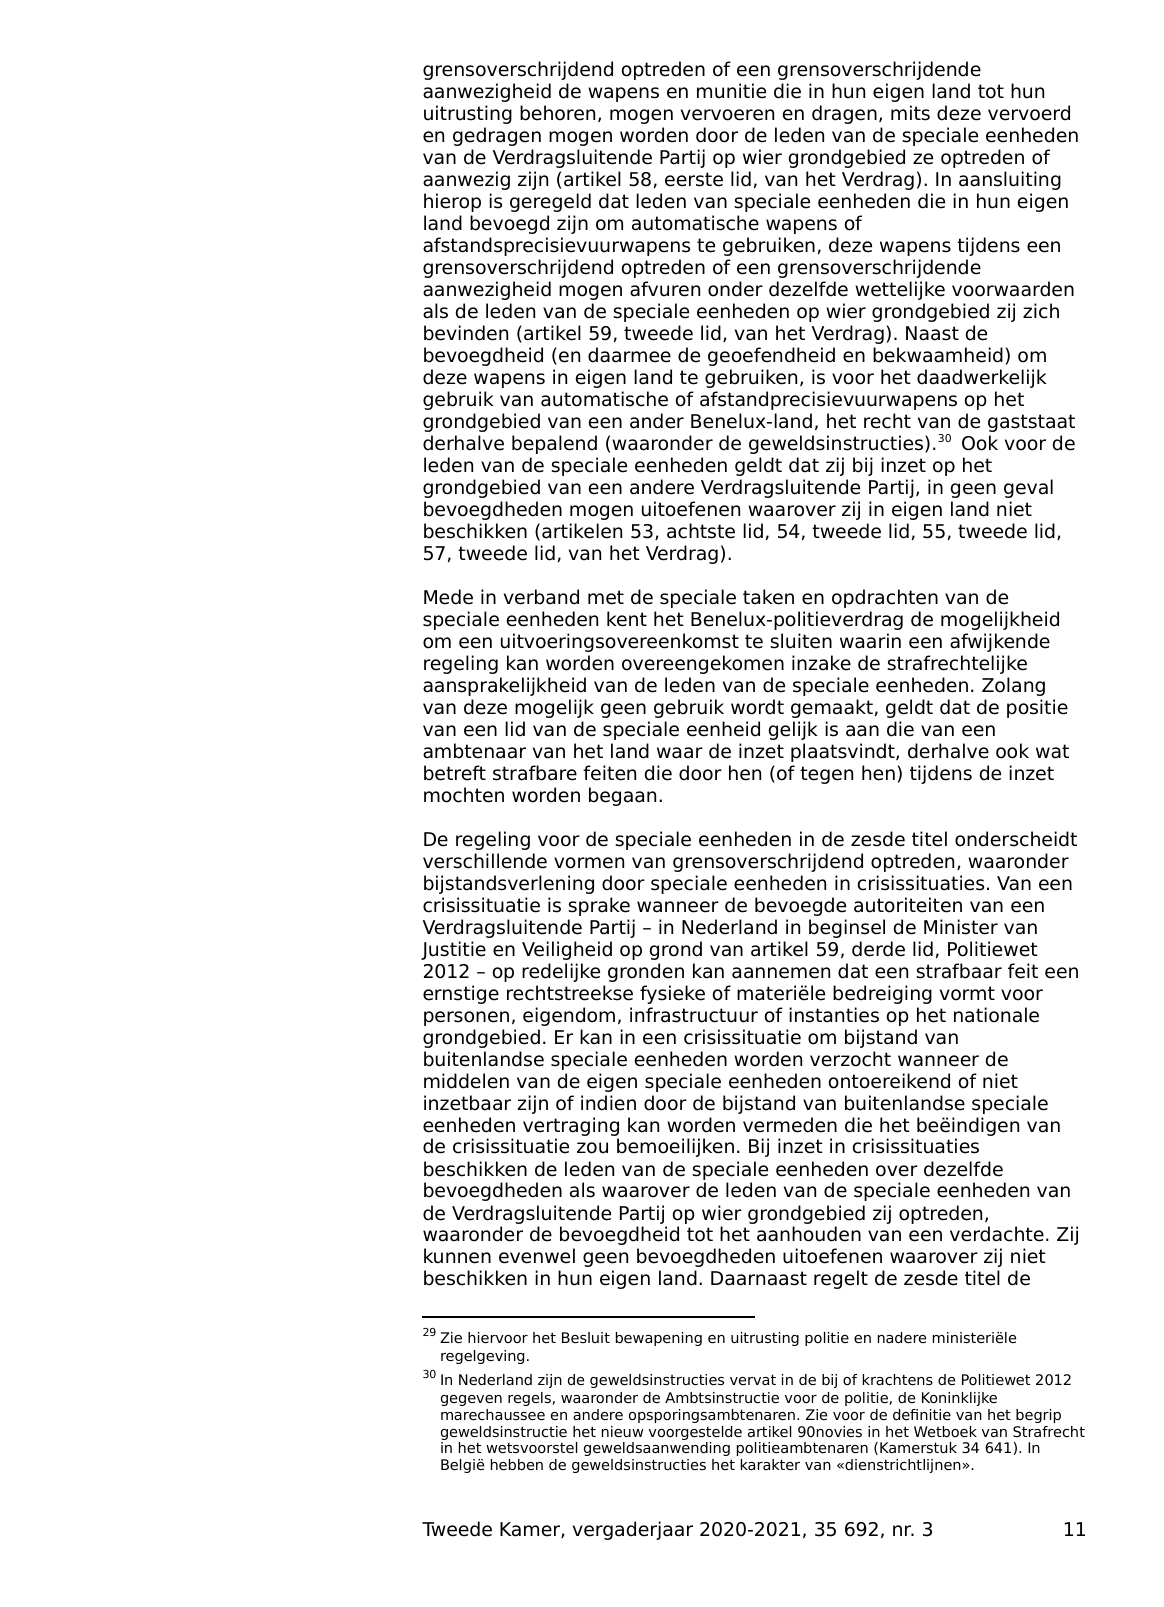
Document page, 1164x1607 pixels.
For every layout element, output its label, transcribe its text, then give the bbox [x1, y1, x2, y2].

text De regeling voor de speciale eenheden in de zesde titel onderscheidt verschillende vormen van grensoverschrijdend optreden, waaronder bijstandsverlening door speciale eenheden in crisissituaties. Van een crisissituatie is sprake wanneer de bevoegde autoriteiten van een Verdragsluitende Partij – in Nederland in beginsel de Minister van Justitie en Veiligheid op grond van artikel 59, derde lid, Politiewet 2012 – op redelijke gronden kan aannemen dat een strafbaar feit een ernstige rechtstreekse fysieke of materiële bedreiging vormt voor personen, eigendom, infrastructuur of instanties op het nationale grondgebied. Er kan in een crisissituatie om bijstand van buitenlandse speciale eenheden worden verzocht wanneer de middelen van de eigen speciale eenheden ontoereikend of niet inzetbaar zijn of indien door de bijstand van buitenlandse speciale eenheden vertraging kan worden vermeden die het beëindigen van de crisissituatie zou bemoeilijken. Bij inzet in crisissituaties beschikken de leden van de speciale eenheden over dezelfde bevoegdheden als waarover de leden van de speciale eenheden van de Verdragsluitende Partij op wier grondgebied zij optreden, waaronder de bevoegdheid tot het aanhouden van een verdachte. Zij kunnen evenwel geen bevoegdheden uitoefenen waarover zij niet beschikken in hun eigen land. Daarnaast regelt de zesde titel de [422, 829, 1087, 1290]
text Mede in verband met de speciale taken en opdrachten van de speciale eenheden kent het Benelux-politieverdrag de mogelijkheid om een uitvoeringsovereenkomst te sluiten waarin een afwijkende regeling kan worden overeengekomen inzake de strafrechtelijke aansprakelijkheid van de leden van de speciale eenheden. Zolang van deze mogelijk geen gebruik wordt gemaakt, geldt dat de positie van een lid van de speciale eenheid gelijk is aan die van een ambtenaar van het land waar de inzet plaatsvindt, derhalve ook wat betreft strafbare feiten die door hen (of tegen hen) tijdens de inzet mochten worden begaan. [422, 587, 1087, 807]
text In Nederland zijn de geweldsinstructies vervat in de bij of krachtens de Politiewet 2012 gegeven regels, waaronder de Ambtsinstructie voor de politie, de Koninklijke marechaussee en andere opsporingsambtenaren. Zie voor de definitie van het begrip geweldsinstructie het nieuw voorgestelde artikel 90novies in het Wetboek van Strafrecht in het wetsvoorstel geweldsaanwending politieambtenaren (Kamerstuk 34 641). In België hebben de geweldsinstructies het karakter van «dienstrichtlijnen». [422, 1368, 1087, 1474]
text grensoverschrijdend optreden of een grensoverschrijdende aanwezigheid de wapens en munitie die in hun eigen land tot hun uitrusting behoren, mogen vervoeren en dragen, mits deze vervoerd en gedragen mogen worden door de leden van de speciale eenheden van de Verdragsluitende Partij op wier grondgebied ze optreden of aanwezig zijn (artikel 58, eerste lid, van het Verdrag). In aansluiting hierop is geregeld dat leden van speciale eenheden die in hun eigen land bevoegd zijn om automatische wapens of afstandsprecisievuurwapens te gebruiken, deze wapens tijdens een grensoverschrijdend optreden of een grensoverschrijdende aanwezigheid mogen afvuren onder dezelfde wettelijke voorwaarden als de leden van de speciale eenheden op wier grondgebied zij zich bevinden (artikel 59, tweede lid, van het Verdrag). Naast de bevoegdheid (en daarmee de geoefendheid en bekwaamheid) om deze wapens in eigen land te gebruiken, is voor het daadwerkelijk gebruik van automatische of afstandprecisievuurwapens op het grondgebied van een ander Benelux-land, het recht van de gaststaat derhalve bepalend (waaronder de geweldsinstructies). Ook voor de leden van de speciale eenheden geldt dat zij bij inzet op het grondgebied van een andere Verdragsluitende Partij, in geen geval bevoegdheden mogen uitoefenen waarover zij in eigen land niet beschikken (artikelen 53, achtste lid, 54, tweede lid, 55, tweede lid, 57, tweede lid, van het Verdrag). [422, 59, 1087, 564]
text Zie hiervoor het Besluit bewapening en uitrusting politie en nadere ministeriële regelgeving. [422, 1326, 1087, 1365]
